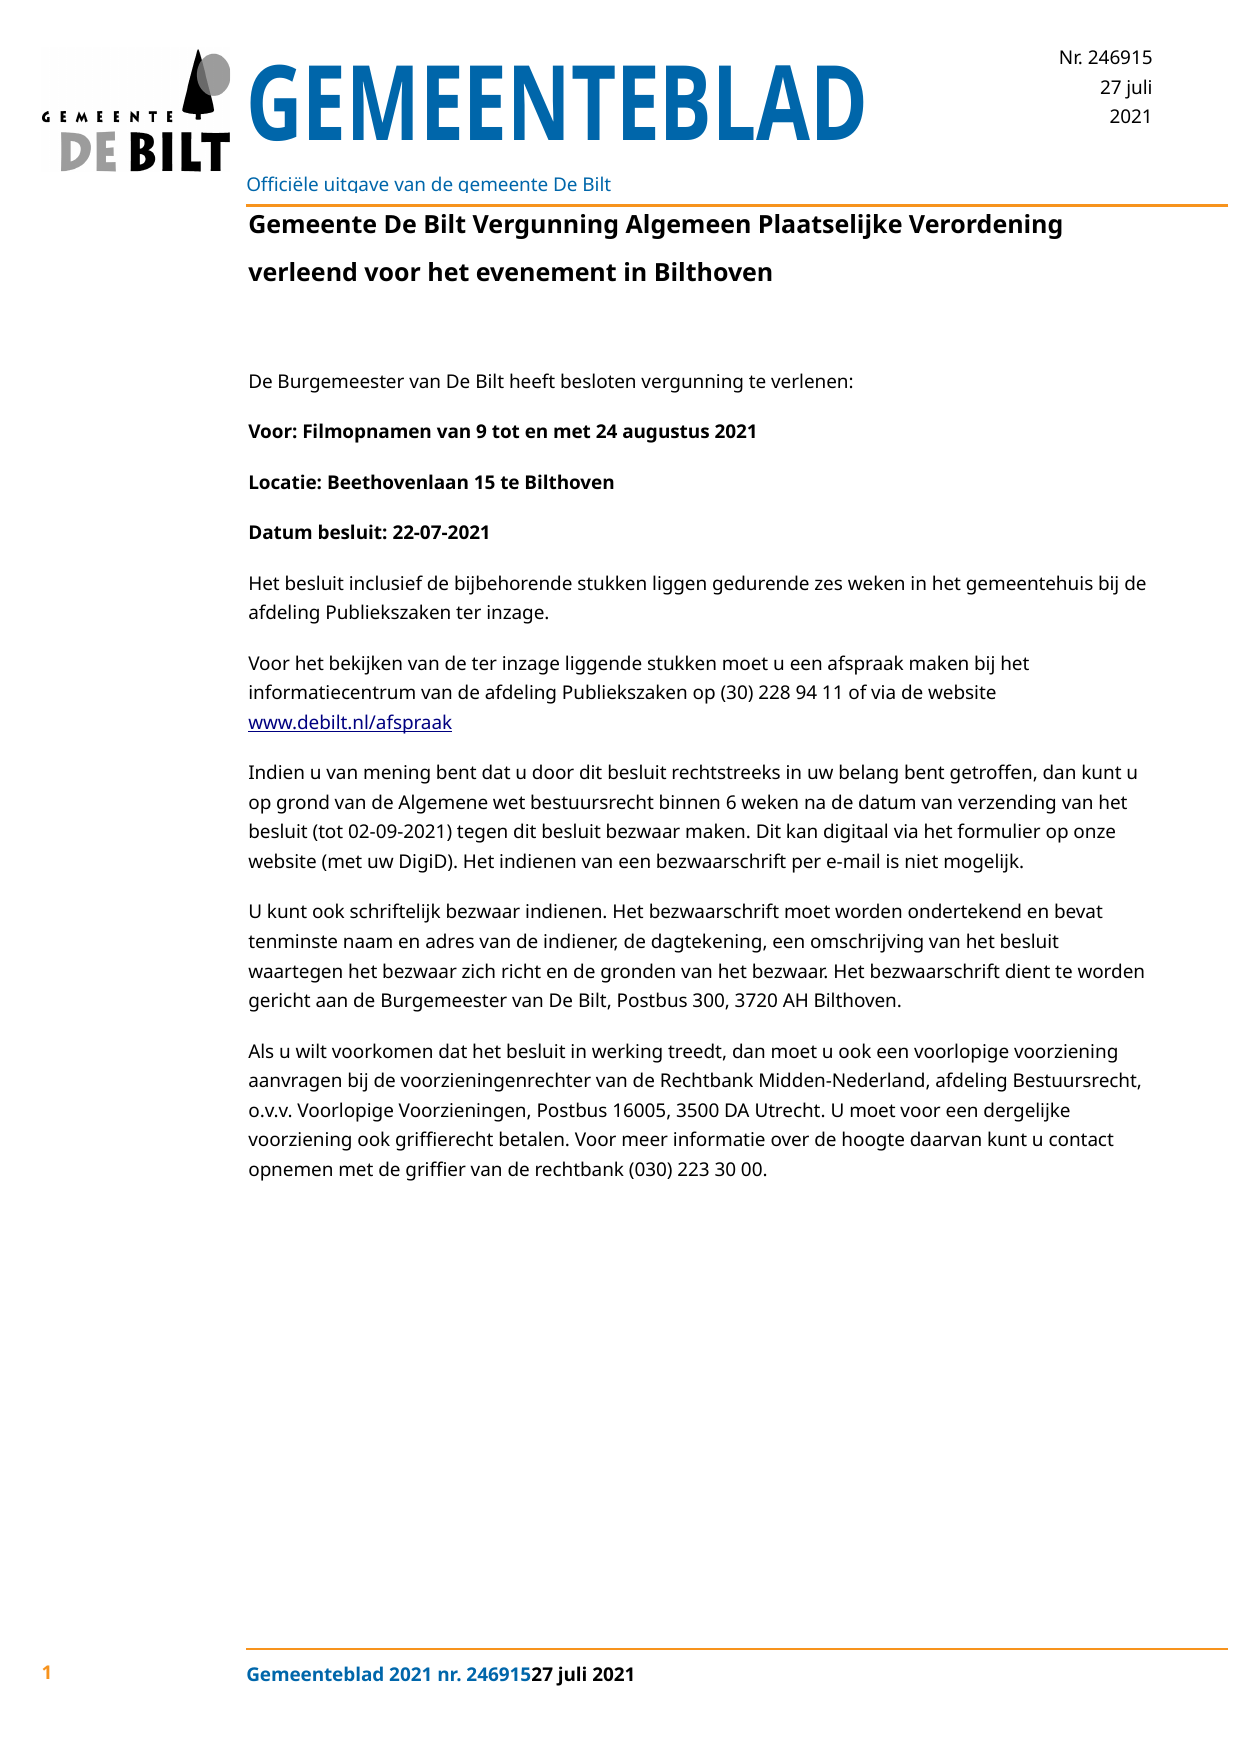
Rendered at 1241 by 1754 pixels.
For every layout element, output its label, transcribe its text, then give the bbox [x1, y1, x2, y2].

text U kunt ook schriftelijk bezwaar indienen. Het bezwaarschrift moet worden ondertekend en bevat tenminste naam en adres van de indiener, de dagtekening, een omschrijving van het besluit waartegen het bezwaar zich richt en de gronden van het bezwaar. Het bezwaarschrift dient te worden gericht aan de Burgemeester van De Bilt, Postbus 300, 3720 AH Bilthoven. [248, 899, 1152, 1013]
text Het besluit inclusief de bijbehorende stukken liggen gedurende zes weken in het gemeentehuis bij de afdeling Publiekszaken ter inzage. [248, 570, 1152, 625]
text Voor: Filmopnamen van 9 tot en met 24 augustus 2021 [248, 419, 1152, 444]
text Gemeente De Bilt Vergunning Algemeen Plaatselijke Verordening verleend voor het evenement in Bilthoven [248, 207, 1152, 288]
text Voor het bekijken van de ter inzage liggende stukken moet u een afspraak maken bij het informatiecentrum van de afdeling Publiekszaken op (30) 228 94 11 of via de website www.debilt.nl/afspraak [248, 650, 1152, 735]
text Datum besluit: 22-07-2021 [248, 519, 1152, 545]
text Als u wilt voorkomen dat het besluit in werking treedt, dan moet u ook een voorlopige voorziening aanvragen bij de voorzieningenrechter van de Rechtbank Midden-Nederland, afdeling Bestuursrecht, o.v.v. Voorlopige Voorzieningen, Postbus 16005, 3500 DA Utrecht. U moet voor een dergelijke voorziening ook griffierecht betalen. Voor meer informatie over de hoogte daarvan kunt u contact opnemen met de griffier van de rechtbank (030) 223 30 00. [248, 1038, 1152, 1182]
text Locatie: Beethovenlaan 15 te Bilthoven [248, 469, 1152, 495]
text De Burgemeester van De Bilt heeft besloten vergunning te verlenen: [248, 368, 1152, 394]
picture [41, 47, 231, 172]
text Indien u van mening bent dat u door dit besluit rechtstreeks in uw belang bent getroffen, dan kunt u op grond van de Algemene wet bestuursrecht binnen 6 weken na de datum van verzending van het besluit (tot 02-09-2021) tegen dit besluit bezwaar maken. Dit kan digitaal via het formulier op onze website (met uw DigiD). Het indienen van een bezwaarschrift per e-mail is niet mogelijk. [248, 759, 1152, 874]
